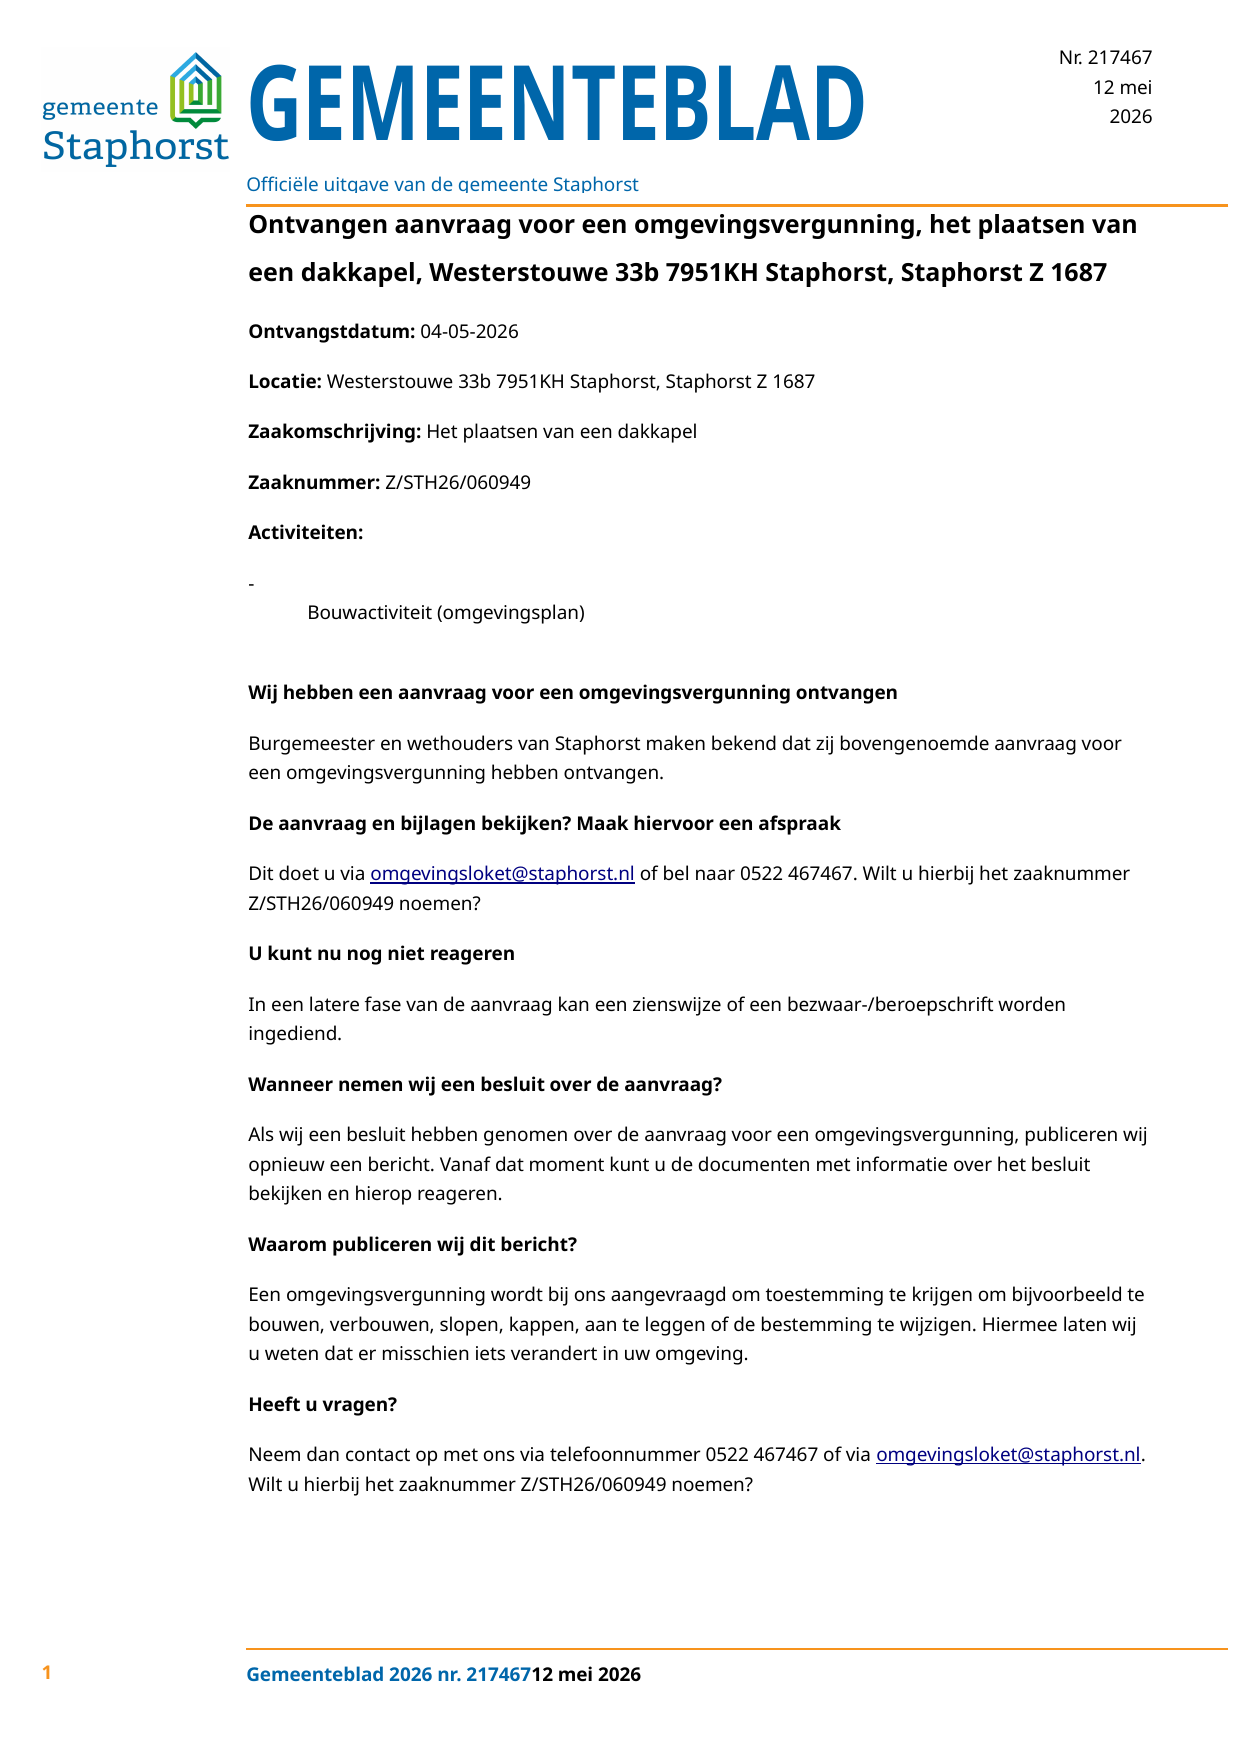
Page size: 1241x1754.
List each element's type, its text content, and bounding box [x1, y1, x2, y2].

text U kunt nu nog niet reageren [248, 940, 1152, 966]
text Neem dan contact op met ons via telefoonnummer 0522 467467 of via omgevingsloket@staphorst.nl. Wilt u hierbij het zaaknummer Z/STH26/060949 noemen? [248, 1441, 1152, 1497]
text Activiteiten: [248, 519, 1152, 545]
list Bouwactiviteit (omgevingsplan) [248, 599, 1152, 625]
text In een latere fase van de aanvraag kan een zienswijze of een bezwaar-/beroepschrift worden ingediend. [248, 991, 1152, 1046]
text Locatie: Westerstouwe 33b 7951KH Staphorst, Staphorst Z 1687 [248, 368, 1152, 394]
text Zaakomschrijving: Het plaatsen van een dakkapel [248, 419, 1152, 444]
text Wij hebben een aanvraag voor een omgevingsvergunning ontvangen [248, 679, 1152, 705]
text Ontvangstdatum: 04-05-2026 [248, 318, 1152, 344]
text De aanvraag en bijlagen bekijken? Maak hiervoor een afspraak [248, 810, 1152, 836]
picture [41, 47, 231, 172]
text Waarom publiceren wij dit bericht? [248, 1231, 1152, 1257]
text Een omgevingsvergunning wordt bij ons aangevraagd om toestemming te krijgen om bijvoorbeeld te bouwen, verbouwen, slopen, kappen, aan te leggen of de bestemming te wijzigen. Hiermee laten wij u weten dat er misschien iets verandert in uw omgeving. [248, 1281, 1152, 1366]
text Ontvangen aanvraag voor een omgevingsvergunning, het plaatsen van een dakkapel, Westerstouwe 33b 7951KH Staphorst, Staphorst Z 1687 [248, 207, 1152, 288]
text Wanneer nemen wij een besluit over de aanvraag? [248, 1071, 1152, 1097]
text Heeft u vragen? [248, 1391, 1152, 1417]
text Burgemeester en wethouders van Staphorst maken bekend dat zij bovengenoemde aanvraag voor een omgevingsvergunning hebben ontvangen. [248, 730, 1152, 785]
text Dit doet u via omgevingsloket@staphorst.nl of bel naar 0522 467467. Wilt u hierbij het zaaknummer Z/STH26/060949 noemen? [248, 860, 1152, 916]
text Zaaknummer: Z/STH26/060949 [248, 469, 1152, 495]
text Als wij een besluit hebben genomen over de aanvraag voor een omgevingsvergunning, publiceren wij opnieuw een bericht. Vanaf dat moment kunt u de documenten met informatie over het besluit bekijken en hierop reageren. [248, 1121, 1152, 1206]
